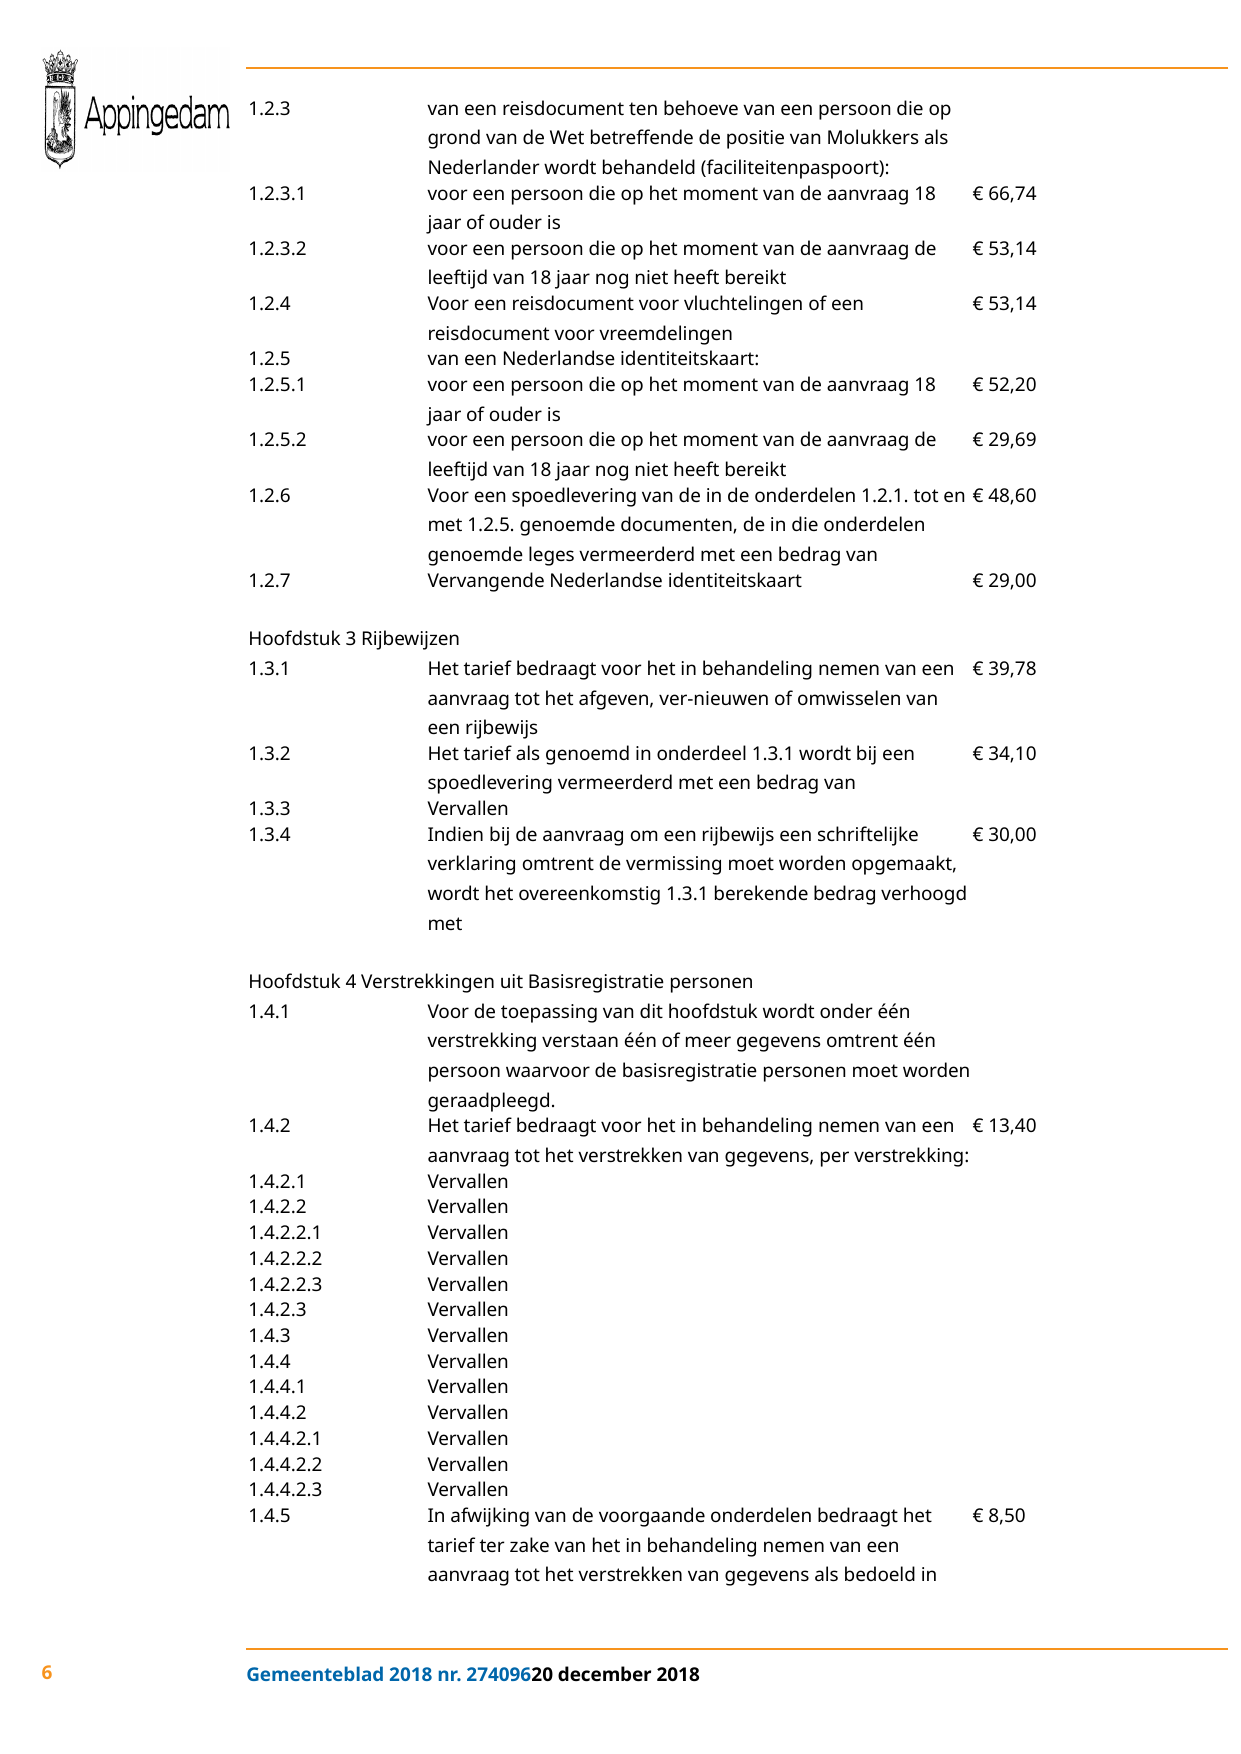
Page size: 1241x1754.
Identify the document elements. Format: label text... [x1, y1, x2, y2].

table_cell Vervallen [427, 1168, 972, 1193]
table_cell 1.4.4 [248, 1348, 427, 1374]
table_cell 1.3.2 [248, 740, 427, 795]
table_cell 1.4.3 [248, 1322, 427, 1348]
table_cell € 29,00 [973, 567, 1152, 593]
table_cell Vervallen [427, 1374, 972, 1399]
picture [41, 47, 231, 172]
table_cell Vervallen [427, 1245, 972, 1271]
table_cell 1.4.4.2 [248, 1399, 427, 1425]
table_cell Vervallen [427, 1425, 972, 1451]
table_cell € 29,69 [973, 427, 1152, 482]
table_cell voor een persoon die op het moment van de aanvraag de leeftijd van 18 jaar nog niet heeft bereikt [427, 427, 972, 482]
table_cell € 48,60 [973, 482, 1152, 567]
text Hoofdstuk 3 Rijbewijzen [248, 625, 1152, 651]
table_cell 1.2.4 [248, 290, 427, 346]
table_cell [973, 1194, 1152, 1219]
table_cell Voor een spoedlevering van de in de onderdelen 1.2.1. tot en met 1.2.5. genoemde documenten, de in die onderdelen genoemde leges vermeerderd met een bedrag van [427, 482, 972, 567]
table_cell 1.4.4.2.1 [248, 1425, 427, 1451]
table_cell 1.2.5.1 [248, 371, 427, 427]
table_cell [973, 1374, 1152, 1399]
table_cell 1.4.4.2.3 [248, 1477, 427, 1502]
table_header 1.3.1 [248, 655, 427, 740]
table_header 1.4.1 [248, 998, 427, 1112]
table_cell Vervallen [427, 1219, 972, 1245]
table_cell [973, 1219, 1152, 1245]
table_header [973, 998, 1152, 1112]
table_cell € 53,14 [973, 235, 1152, 290]
table_cell Het tarief bedraagt voor het in behandeling nemen van een aanvraag tot het verstrekken van gegevens, per verstrekking: [427, 1113, 972, 1168]
table_cell 1.2.6 [248, 482, 427, 567]
table_cell 1.4.2.3 [248, 1296, 427, 1322]
table_cell 1.4.2.2 [248, 1194, 427, 1219]
table_cell voor een persoon die op het moment van de aanvraag de leeftijd van 18 jaar nog niet heeft bereikt [427, 235, 972, 290]
table_cell 1.3.4 [248, 821, 427, 936]
table_cell 1.4.5 [248, 1502, 427, 1587]
table_cell 1.4.4.2.2 [248, 1451, 427, 1477]
table_cell 1.4.2.1 [248, 1168, 427, 1193]
table_cell 1.2.3 [248, 95, 427, 180]
table_header € 39,78 [973, 655, 1152, 740]
table_cell Vervallen [427, 1348, 972, 1374]
table_cell voor een persoon die op het moment van de aanvraag 18 jaar of ouder is [427, 371, 972, 427]
table_cell [973, 1271, 1152, 1296]
table_header Voor de toepassing van dit hoofdstuk wordt onder één verstrekking verstaan één of meer gegevens omtrent één persoon waarvoor de basisregistratie personen moet worden geraadpleegd. [427, 998, 972, 1112]
table_cell Vervallen [427, 1477, 972, 1502]
table_cell van een Nederlandse identiteitskaart: [427, 346, 972, 371]
table_cell 1.4.2.2.1 [248, 1219, 427, 1245]
table_cell [973, 1477, 1152, 1502]
text Hoofdstuk 4 Verstrekkingen uit Basisregistratie personen [248, 968, 1152, 994]
table_cell € 8,50 [973, 1502, 1152, 1587]
table_cell Vervallen [427, 1296, 972, 1322]
table_cell [973, 1245, 1152, 1271]
table_cell € 52,20 [973, 371, 1152, 427]
table_cell van een reisdocument ten behoeve van een persoon die op grond van de Wet betreffende de positie van Molukkers als Nederlander wordt behandeld (faciliteitenpaspoort): [427, 95, 972, 180]
table_cell € 13,40 [973, 1113, 1152, 1168]
table_cell € 34,10 [973, 740, 1152, 795]
table_cell Het tarief als genoemd in onderdeel 1.3.1 wordt bij een spoedlevering vermeerderd met een bedrag van [427, 740, 972, 795]
table_cell 1.2.5.2 [248, 427, 427, 482]
table_cell Vervallen [427, 1322, 972, 1348]
table_cell 1.4.2.2.2 [248, 1245, 427, 1271]
table_cell In afwijking van de voorgaande onderdelen bedraagt het tarief ter zake van het in behandeling nemen van een aanvraag tot het verstrekken van gegevens als bedoeld in [427, 1502, 972, 1587]
table_cell [973, 795, 1152, 821]
table_cell [973, 346, 1152, 371]
table_cell [973, 1425, 1152, 1451]
table_cell [973, 1399, 1152, 1425]
table_cell Vervangende Nederlandse identiteitskaart [427, 567, 972, 593]
table_cell [973, 1451, 1152, 1477]
table_cell € 30,00 [973, 821, 1152, 936]
table_cell 1.4.2 [248, 1113, 427, 1168]
table_cell 1.2.3.2 [248, 235, 427, 290]
table_cell [973, 1296, 1152, 1322]
table_cell 1.2.7 [248, 567, 427, 593]
table_cell Vervallen [427, 1399, 972, 1425]
table_cell 1.2.5 [248, 346, 427, 371]
table_cell 1.4.4.1 [248, 1374, 427, 1399]
table_cell [973, 1168, 1152, 1193]
table_cell Indien bij de aanvraag om een rijbewijs een schriftelijke verklaring omtrent de vermissing moet worden opgemaakt, wordt het overeenkomstig 1.3.1 berekende bedrag verhoogd met [427, 821, 972, 936]
table_cell voor een persoon die op het moment van de aanvraag 18 jaar of ouder is [427, 180, 972, 235]
table_cell [973, 95, 1152, 180]
table_cell Voor een reisdocument voor vluchtelingen of een reisdocument voor vreemdelingen [427, 290, 972, 346]
table_cell € 66,74 [973, 180, 1152, 235]
table_cell 1.2.3.1 [248, 180, 427, 235]
table_cell Vervallen [427, 1451, 972, 1477]
table_cell Vervallen [427, 1194, 972, 1219]
table_cell Vervallen [427, 1271, 972, 1296]
table_cell 1.3.3 [248, 795, 427, 821]
table_cell [973, 1322, 1152, 1348]
table_header Het tarief bedraagt voor het in behandeling nemen van een aanvraag tot het afgeven, ver-nieuwen of omwisselen van een rijbewijs [427, 655, 972, 740]
table_cell € 53,14 [973, 290, 1152, 346]
table_cell [973, 1348, 1152, 1374]
table_cell Vervallen [427, 795, 972, 821]
table_cell 1.4.2.2.3 [248, 1271, 427, 1296]
